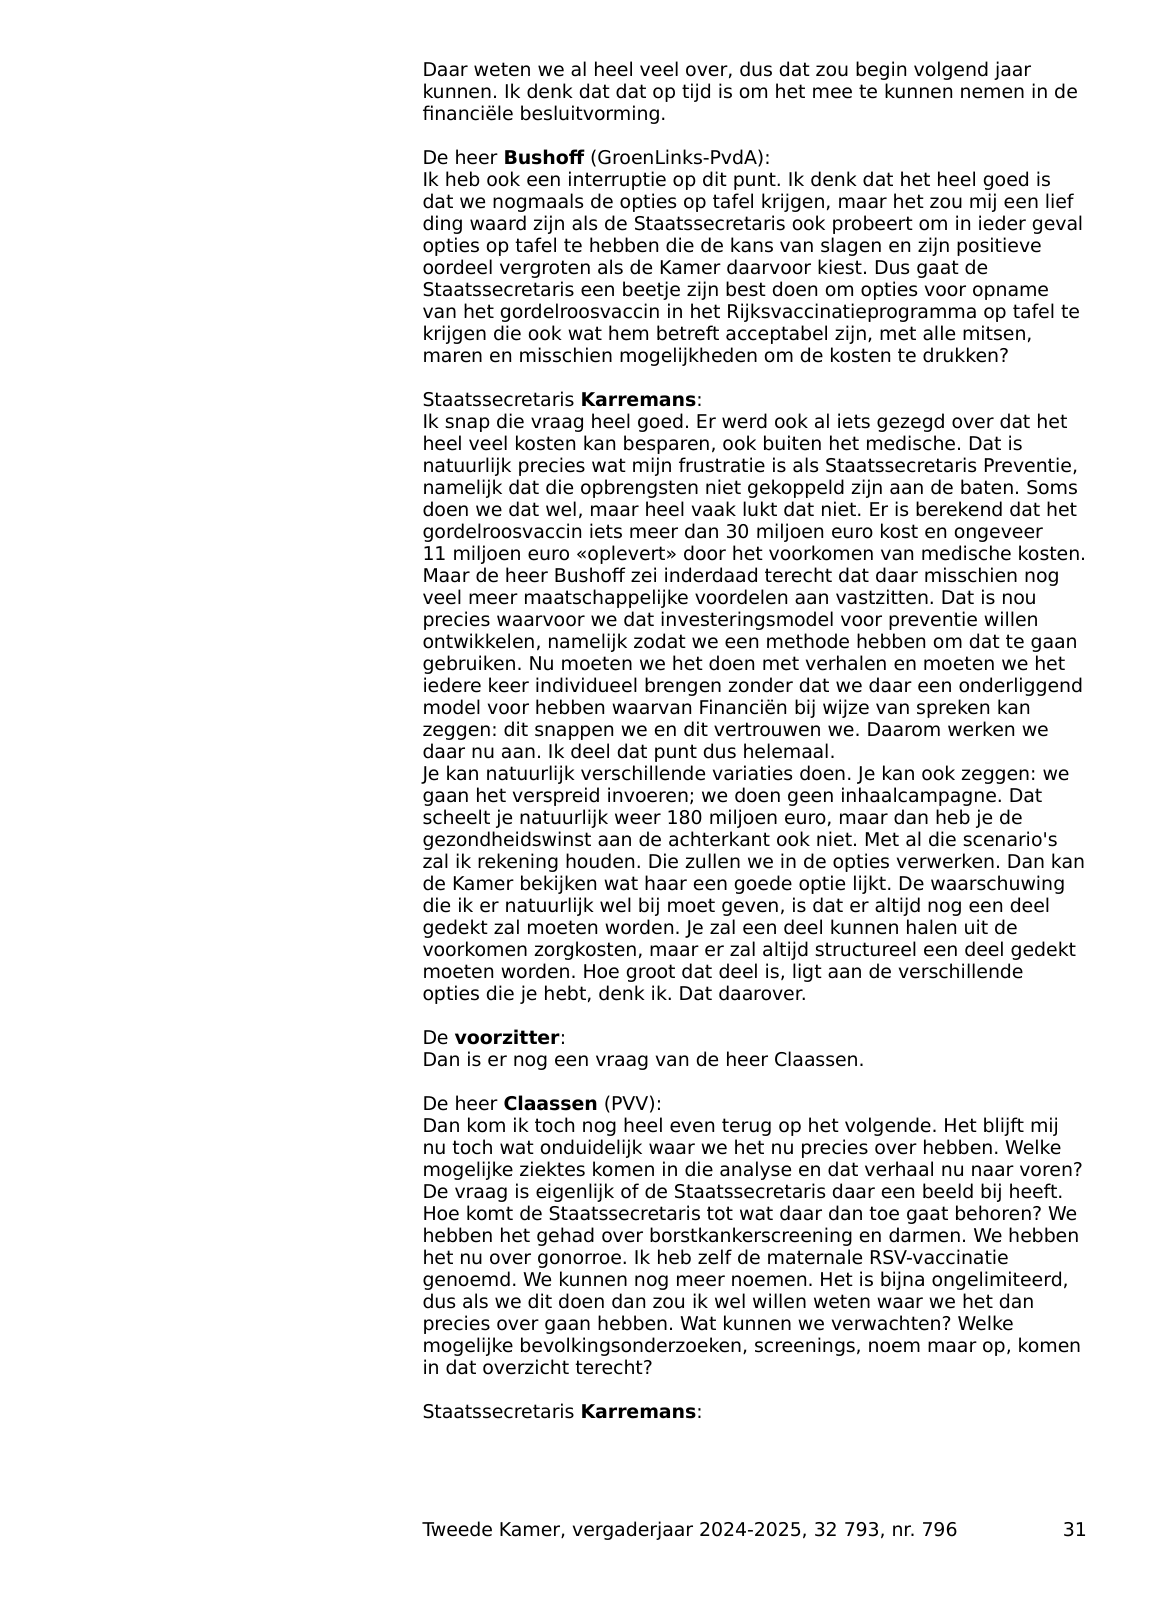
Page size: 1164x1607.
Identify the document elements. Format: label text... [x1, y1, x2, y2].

text De heer Bushoff (GroenLinks-PvdA): [422, 147, 1087, 169]
text De voorzitter: [422, 1027, 1087, 1049]
text Staatssecretaris Karremans: [422, 389, 1087, 411]
text Ik heb ook een interruptie op dit punt. Ik denk dat het heel goed is dat we nogmaals de opties op tafel krijgen, maar het zou mij een lief ding waard zijn als de Staatssecretaris ook probeert om in ieder geval opties op tafel te hebben die de kans van slagen en zijn positieve oordeel vergroten als de Kamer daarvoor kiest. Dus gaat de Staatssecretaris een beetje zijn best doen om opties voor opname van het gordelroosvaccin in het Rijksvaccinatieprogramma op tafel te krijgen die ook wat hem betreft acceptabel zijn, met alle mitsen, maren en misschien mogelijkheden om de kosten te drukken? [422, 169, 1087, 367]
text Je kan natuurlijk verschillende variaties doen. Je kan ook zeggen: we gaan het verspreid invoeren; we doen geen inhaalcampagne. Dat scheelt je natuurlijk weer 180 miljoen euro, maar dan heb je de gezondheidswinst aan de achterkant ook niet. Met al die scenario's zal ik rekening houden. Die zullen we in de opties verwerken. Dan kan de Kamer bekijken wat haar een goede optie lijkt. De waarschuwing die ik er natuurlijk wel bij moet geven, is dat er altijd nog een deel gedekt zal moeten worden. Je zal een deel kunnen halen uit de voorkomen zorgkosten, maar er zal altijd structureel een deel gedekt moeten worden. Hoe groot dat deel is, ligt aan de verschillende opties die je hebt, denk ik. Dat daarover. [422, 763, 1087, 1004]
text Ik snap die vraag heel goed. Er werd ook al iets gezegd over dat het heel veel kosten kan besparen, ook buiten het medische. Dat is natuurlijk precies wat mijn frustratie is als Staatssecretaris Preventie, namelijk dat die opbrengsten niet gekoppeld zijn aan de baten. Soms doen we dat wel, maar heel vaak lukt dat niet. Er is berekend dat het gordelroosvaccin iets meer dan 30 miljoen euro kost en ongeveer 11 miljoen euro «oplevert» door het voorkomen van medische kosten. Maar de heer Bushoff zei inderdaad terecht dat daar misschien nog veel meer maatschappelijke voordelen aan vastzitten. Dat is nou precies waarvoor we dat investeringsmodel voor preventie willen ontwikkelen, namelijk zodat we een methode hebben om dat te gaan gebruiken. Nu moeten we het doen met verhalen en moeten we het iedere keer individueel brengen zonder dat we daar een onderliggend model voor hebben waarvan Financiën bij wijze van spreken kan zeggen: dit snappen we en dit vertrouwen we. Daarom werken we daar nu aan. Ik deel dat punt dus helemaal. [422, 411, 1087, 763]
text Daar weten we al heel veel over, dus dat zou begin volgend jaar kunnen. Ik denk dat dat op tijd is om het mee te kunnen nemen in de financiële besluitvorming. [422, 59, 1087, 125]
text De heer Claassen (PVV): [422, 1093, 1087, 1115]
text Dan kom ik toch nog heel even terug op het volgende. Het blijft mij nu toch wat onduidelijk waar we het nu precies over hebben. Welke mogelijke ziektes komen in die analyse en dat verhaal nu naar voren? De vraag is eigenlijk of de Staatssecretaris daar een beeld bij heeft. Hoe komt de Staatssecretaris tot wat daar dan toe gaat behoren? We hebben het gehad over borstkankerscreening en darmen. We hebben het nu over gonorroe. Ik heb zelf de maternale RSV-vaccinatie genoemd. We kunnen nog meer noemen. Het is bijna ongelimiteerd, dus als we dit doen dan zou ik wel willen weten waar we het dan precies over gaan hebben. Wat kunnen we verwachten? Welke mogelijke bevolkingsonderzoeken, screenings, noem maar op, komen in dat overzicht terecht? [422, 1115, 1087, 1379]
text Staatssecretaris Karremans: [422, 1401, 1087, 1423]
text Dan is er nog een vraag van de heer Claassen. [422, 1049, 1087, 1071]
